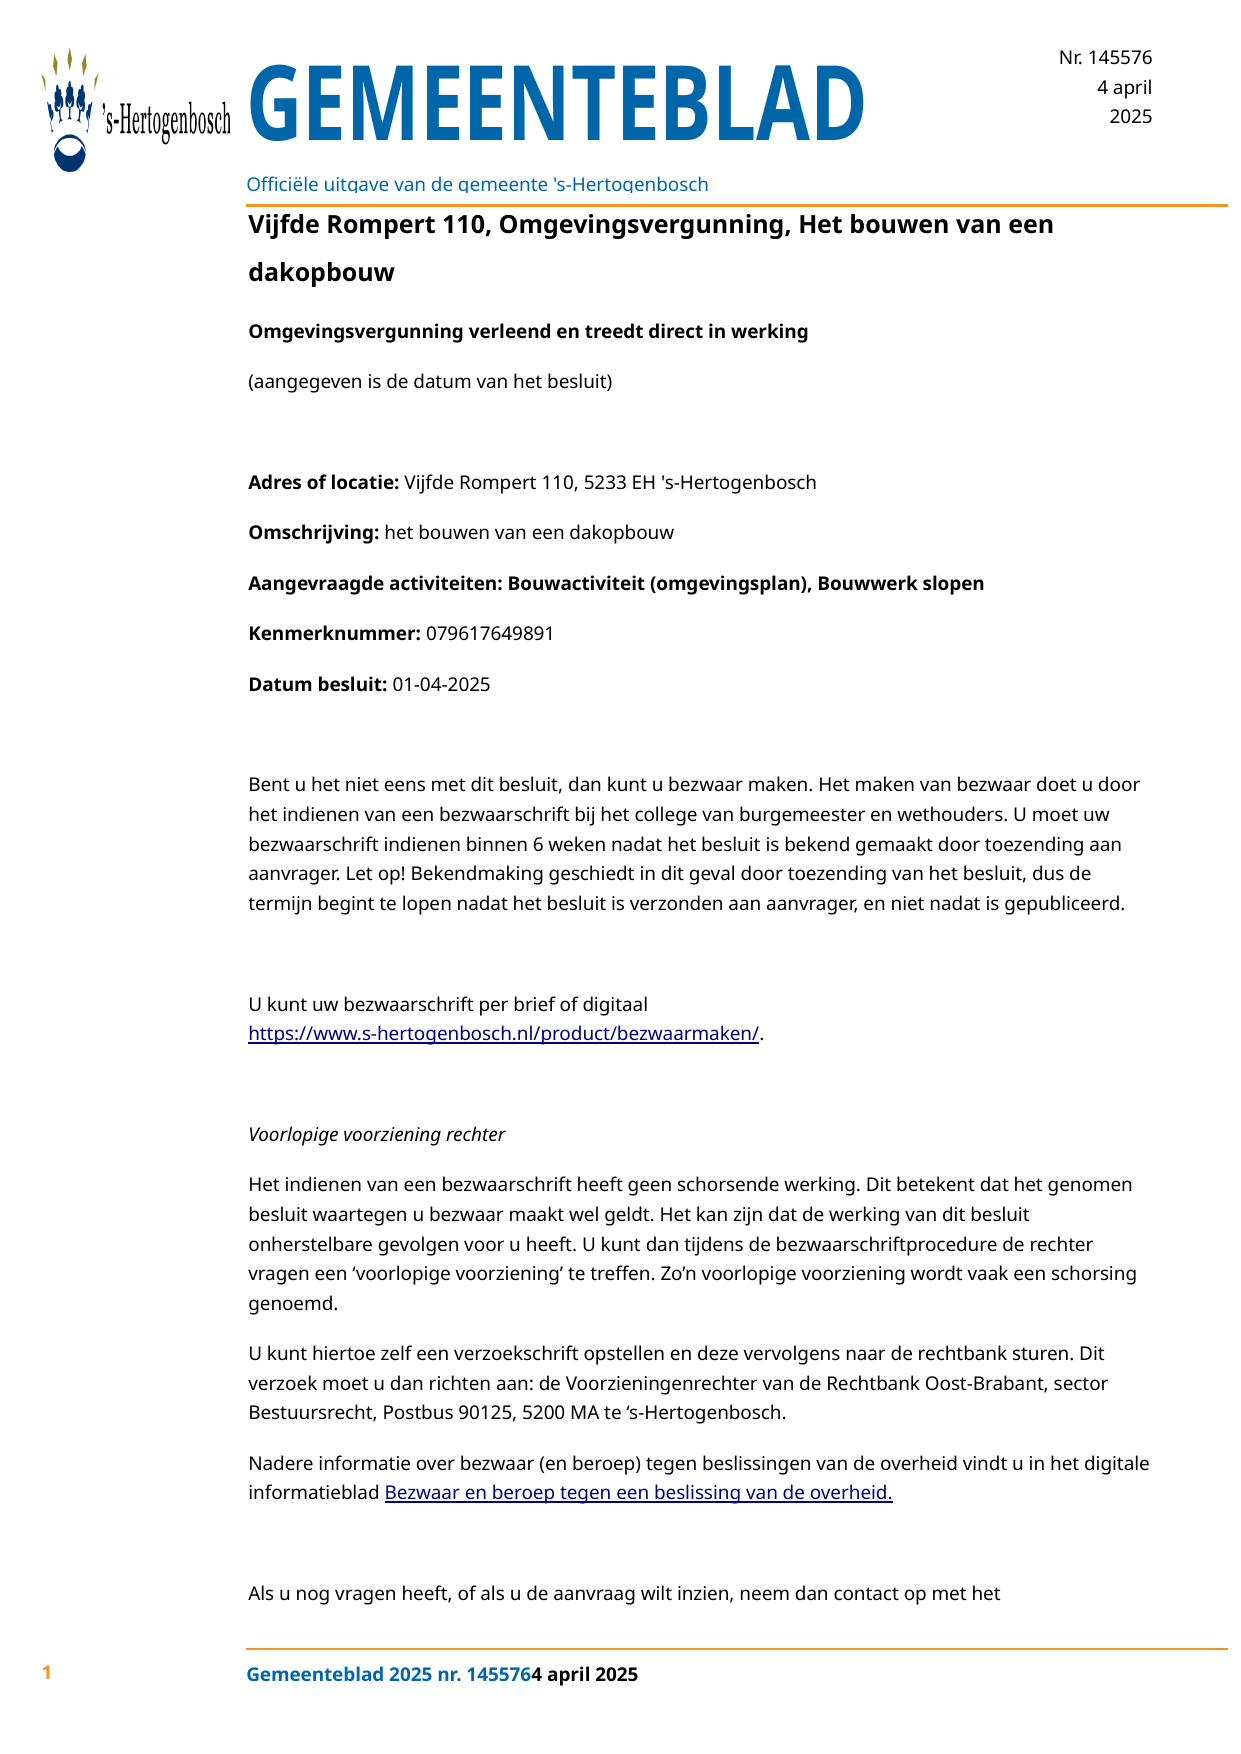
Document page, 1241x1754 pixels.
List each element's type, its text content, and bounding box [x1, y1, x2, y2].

text Omgevingsvergunning verleend en treedt direct in werking [248, 318, 1152, 344]
text Datum besluit: 01-04-2025 [248, 671, 1152, 697]
text Kenmerknummer: 079617649891 [248, 620, 1152, 646]
text U kunt uw bezwaarschrift per brief of digitaal https://www.s-hertogenbosch.nl/product/bezwaarmaken/. [248, 991, 1152, 1046]
text Bent u het niet eens met dit besluit, dan kunt u bezwaar maken. Het maken van bezwaar doet u door het indienen van een bezwaarschrift bij het college van burgemeester en wethouders. U moet uw bezwaarschrift indienen binnen 6 weken nadat het besluit is bekend gemaakt door toezending aan aanvrager. Let op! Bekendmaking geschiedt in dit geval door toezending van het besluit, dus de termijn begint te lopen nadat het besluit is verzonden aan aanvrager, en niet nadat is gepubliceerd. [248, 772, 1152, 916]
text Vijfde Rompert 110, Omgevingsvergunning, Het bouwen van een dakopbouw [248, 207, 1152, 288]
text Adres of locatie: Vijfde Rompert 110, 5233 EH 's-Hertogenbosch [248, 469, 1152, 495]
text Als u nog vragen heeft, of als u de aanvraag wilt inzien, neem dan contact op met het [248, 1580, 1152, 1606]
text Nadere informatie over bezwaar (en beroep) tegen beslissingen van de overheid vindt u in het digitale informatieblad Bezwaar en beroep tegen een beslissing van de overheid. [248, 1450, 1152, 1505]
picture [41, 47, 231, 172]
text Voorlopige voorziening rechter [248, 1121, 1152, 1147]
text (aangegeven is de datum van het besluit) [248, 368, 1152, 394]
text Omschrijving: het bouwen van een dakopbouw [248, 519, 1152, 545]
text Het indienen van een bezwaarschrift heeft geen schorsende werking. Dit betekent dat het genomen besluit waartegen u bezwaar maakt wel geldt. Het kan zijn dat de werking van dit besluit onherstelbare gevolgen voor u heeft. U kunt dan tijdens de bezwaarschriftprocedure de rechter vragen een ‘voorlopige voorziening’ te treffen. Zo’n voorlopige voorziening wordt vaak een schorsing genoemd. [248, 1172, 1152, 1316]
text Aangevraagde activiteiten: Bouwactiviteit (omgevingsplan), Bouwwerk slopen [248, 570, 1152, 596]
text U kunt hiertoe zelf een verzoekschrift opstellen en deze vervolgens naar de rechtbank sturen. Dit verzoek moet u dan richten aan: de Voorzieningenrechter van de Rechtbank Oost-Brabant, sector Bestuursrecht, Postbus 90125, 5200 MA te ‘s-Hertogenbosch. [248, 1340, 1152, 1425]
